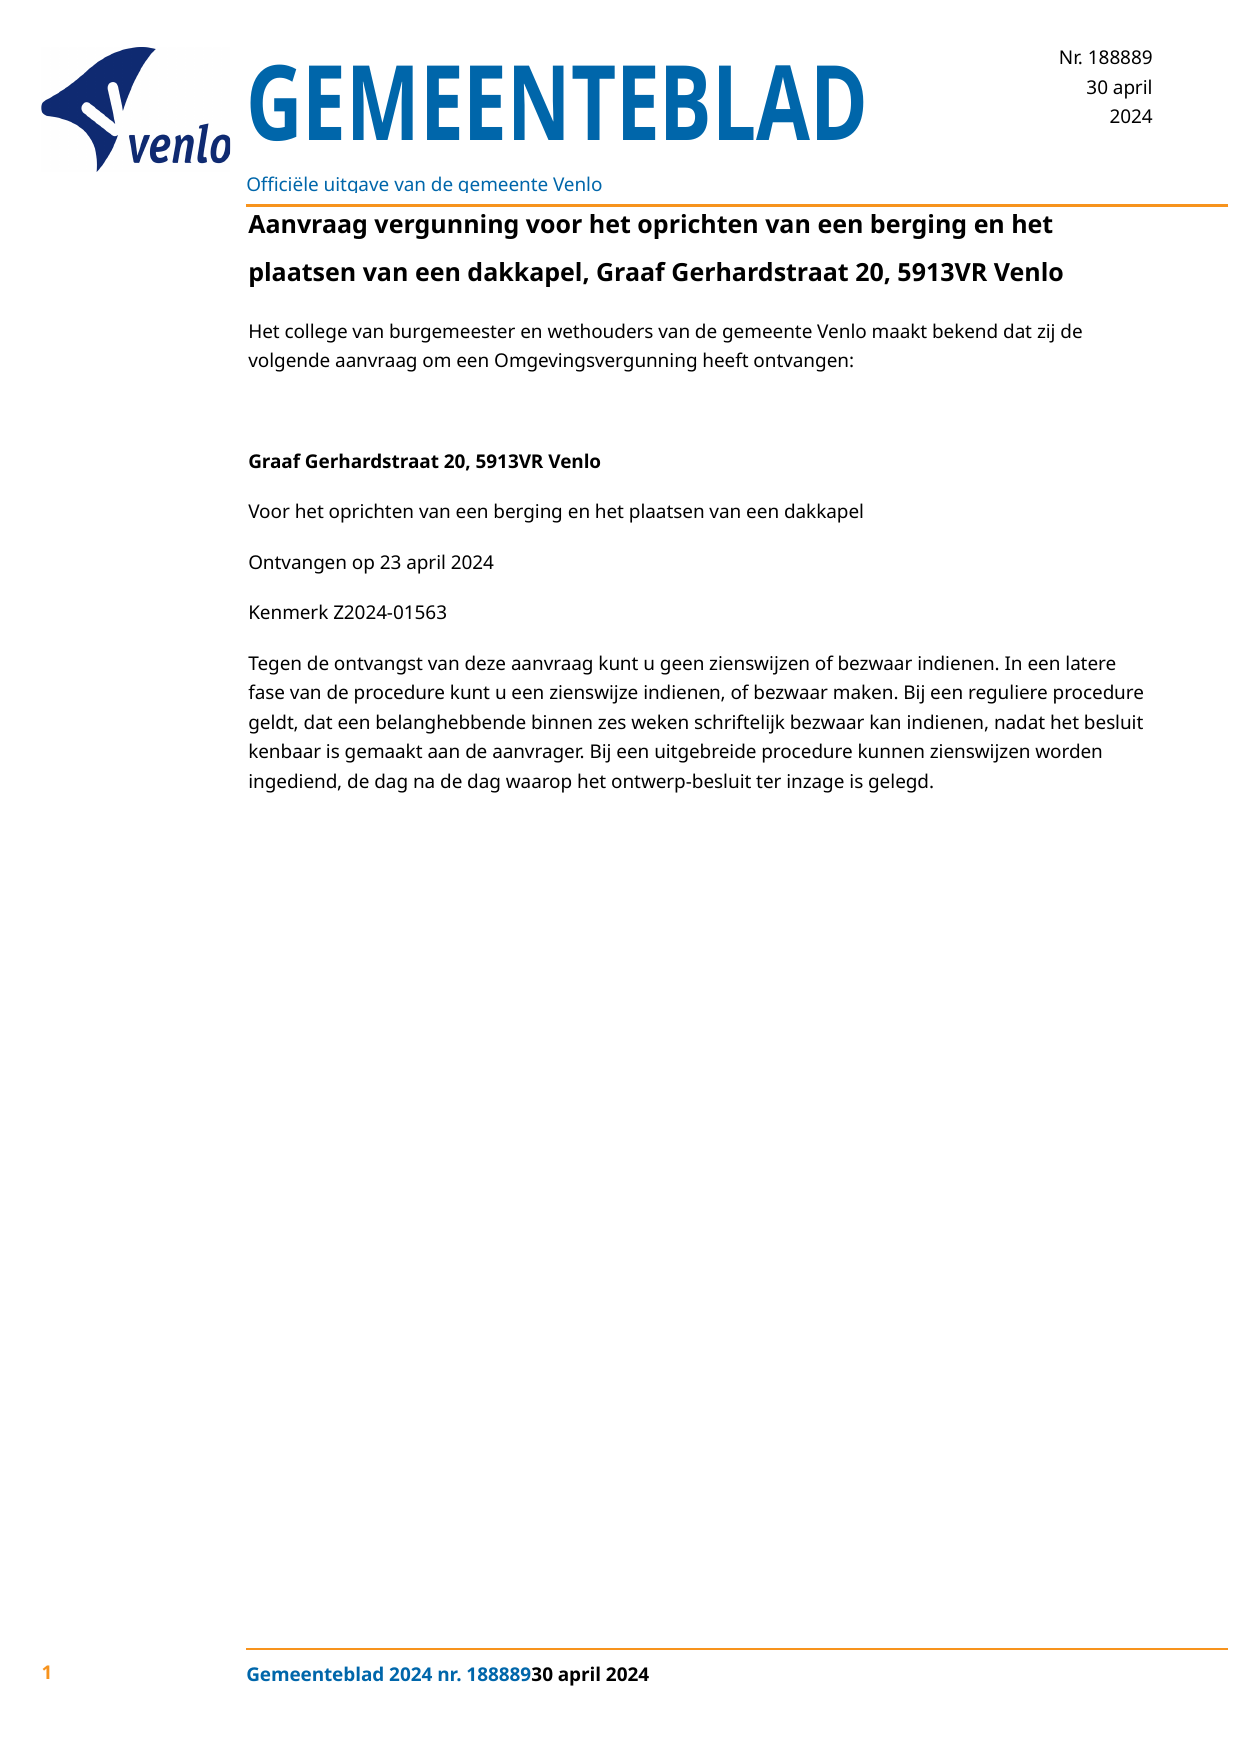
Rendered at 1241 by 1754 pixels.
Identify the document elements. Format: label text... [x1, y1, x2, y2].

picture [41, 47, 231, 172]
text Graaf Gerhardstraat 20, 5913VR Venlo [248, 448, 1152, 474]
text Het college van burgemeester en wethouders van de gemeente Venlo maakt bekend dat zij de volgende aanvraag om een Omgevingsvergunning heeft ontvangen: [248, 318, 1152, 373]
text Kenmerk Z2024-01563 [248, 599, 1152, 625]
text Voor het oprichten van een berging en het plaatsen van een dakkapel [248, 499, 1152, 524]
text Ontvangen op 23 april 2024 [248, 549, 1152, 575]
text Aanvraag vergunning voor het oprichten van een berging en het plaatsen van een dakkapel, Graaf Gerhardstraat 20, 5913VR Venlo [248, 207, 1152, 288]
text Tegen de ontvangst van deze aanvraag kunt u geen zienswijzen of bezwaar indienen. In een latere fase van de procedure kunt u een zienswijze indienen, of bezwaar maken. Bij een reguliere procedure geldt, dat een belanghebbende binnen zes weken schriftelijk bezwaar kan indienen, nadat het besluit kenbaar is gemaakt aan de aanvrager. Bij een uitgebreide procedure kunnen zienswijzen worden ingediend, de dag na de dag waarop het ontwerp-besluit ter inzage is gelegd. [248, 650, 1152, 794]
